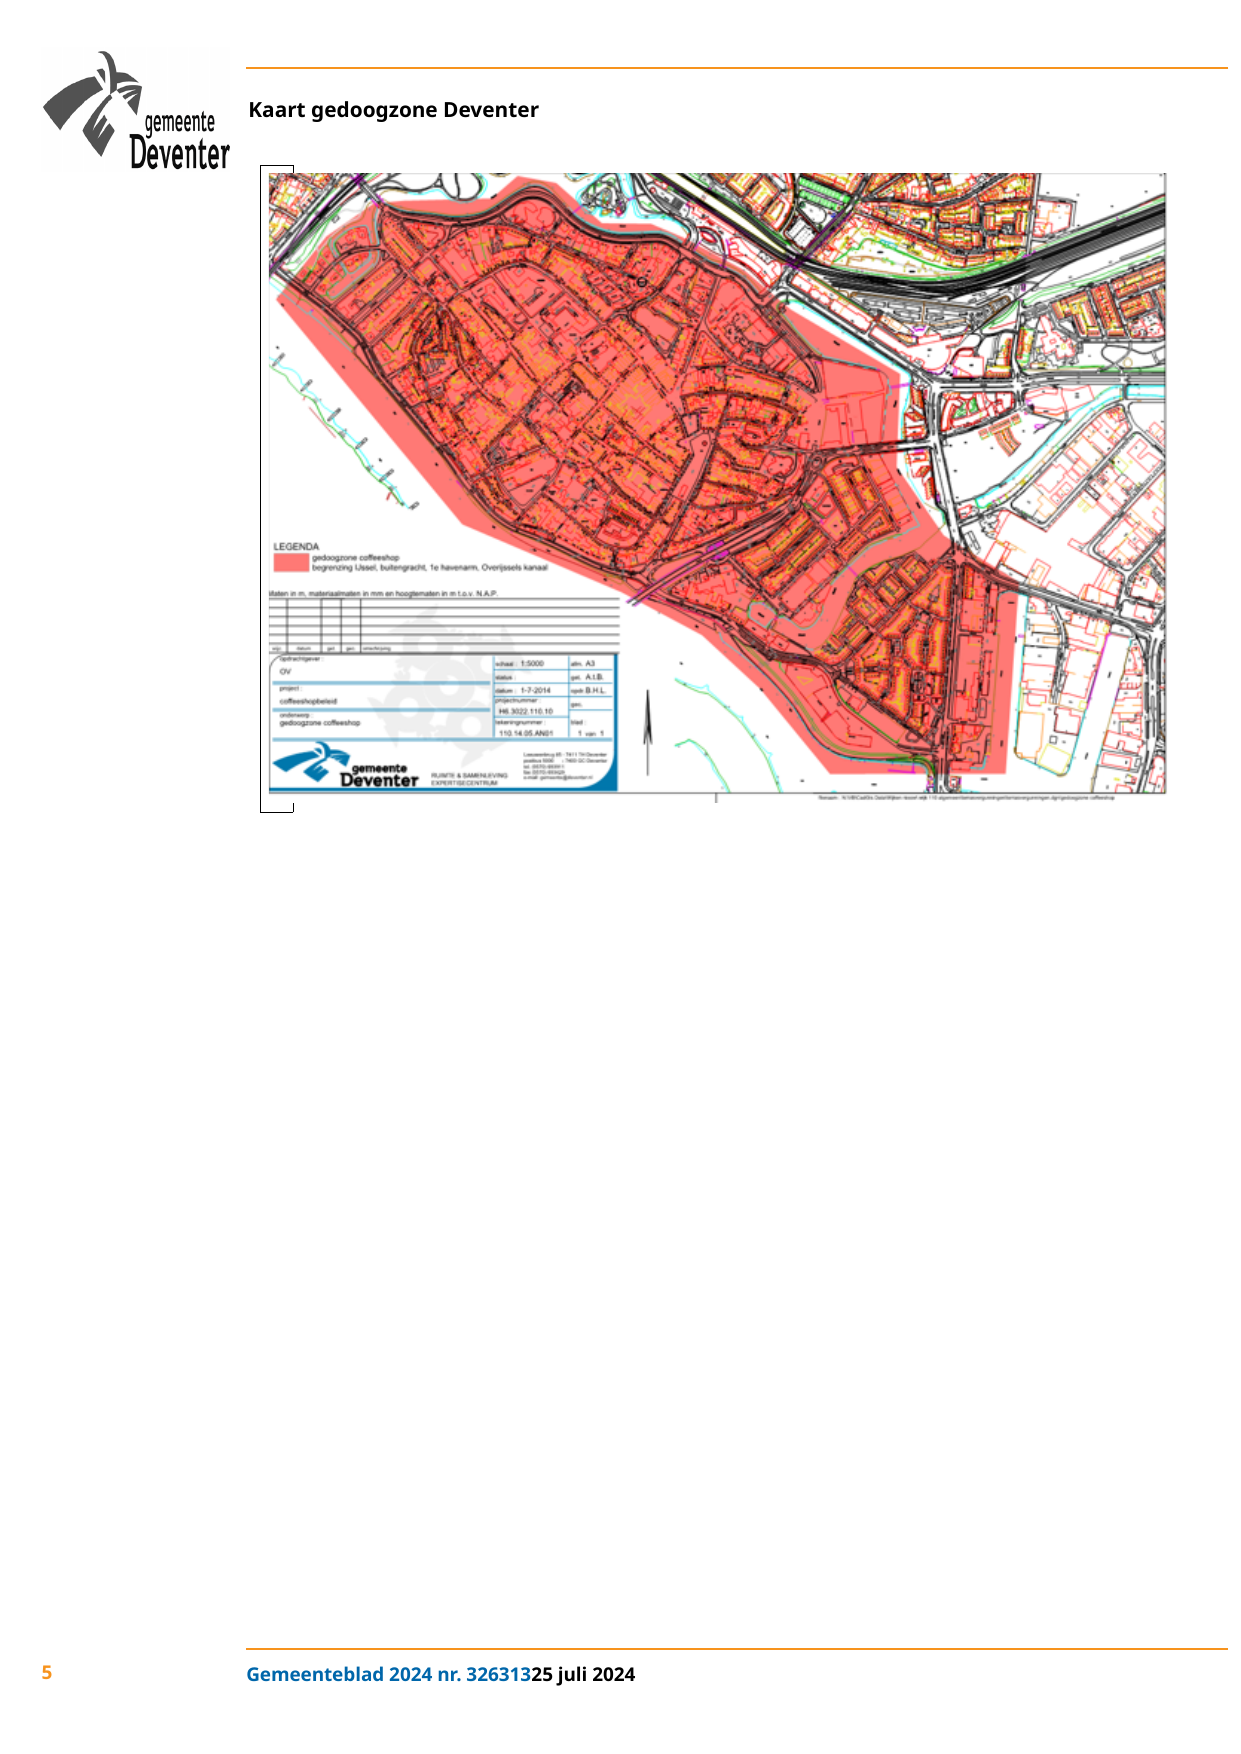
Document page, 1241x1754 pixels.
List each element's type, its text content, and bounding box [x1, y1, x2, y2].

text Kaart gedoogzone Deventer [248, 95, 1152, 123]
picture [268, 173, 1173, 803]
picture [41, 47, 231, 172]
